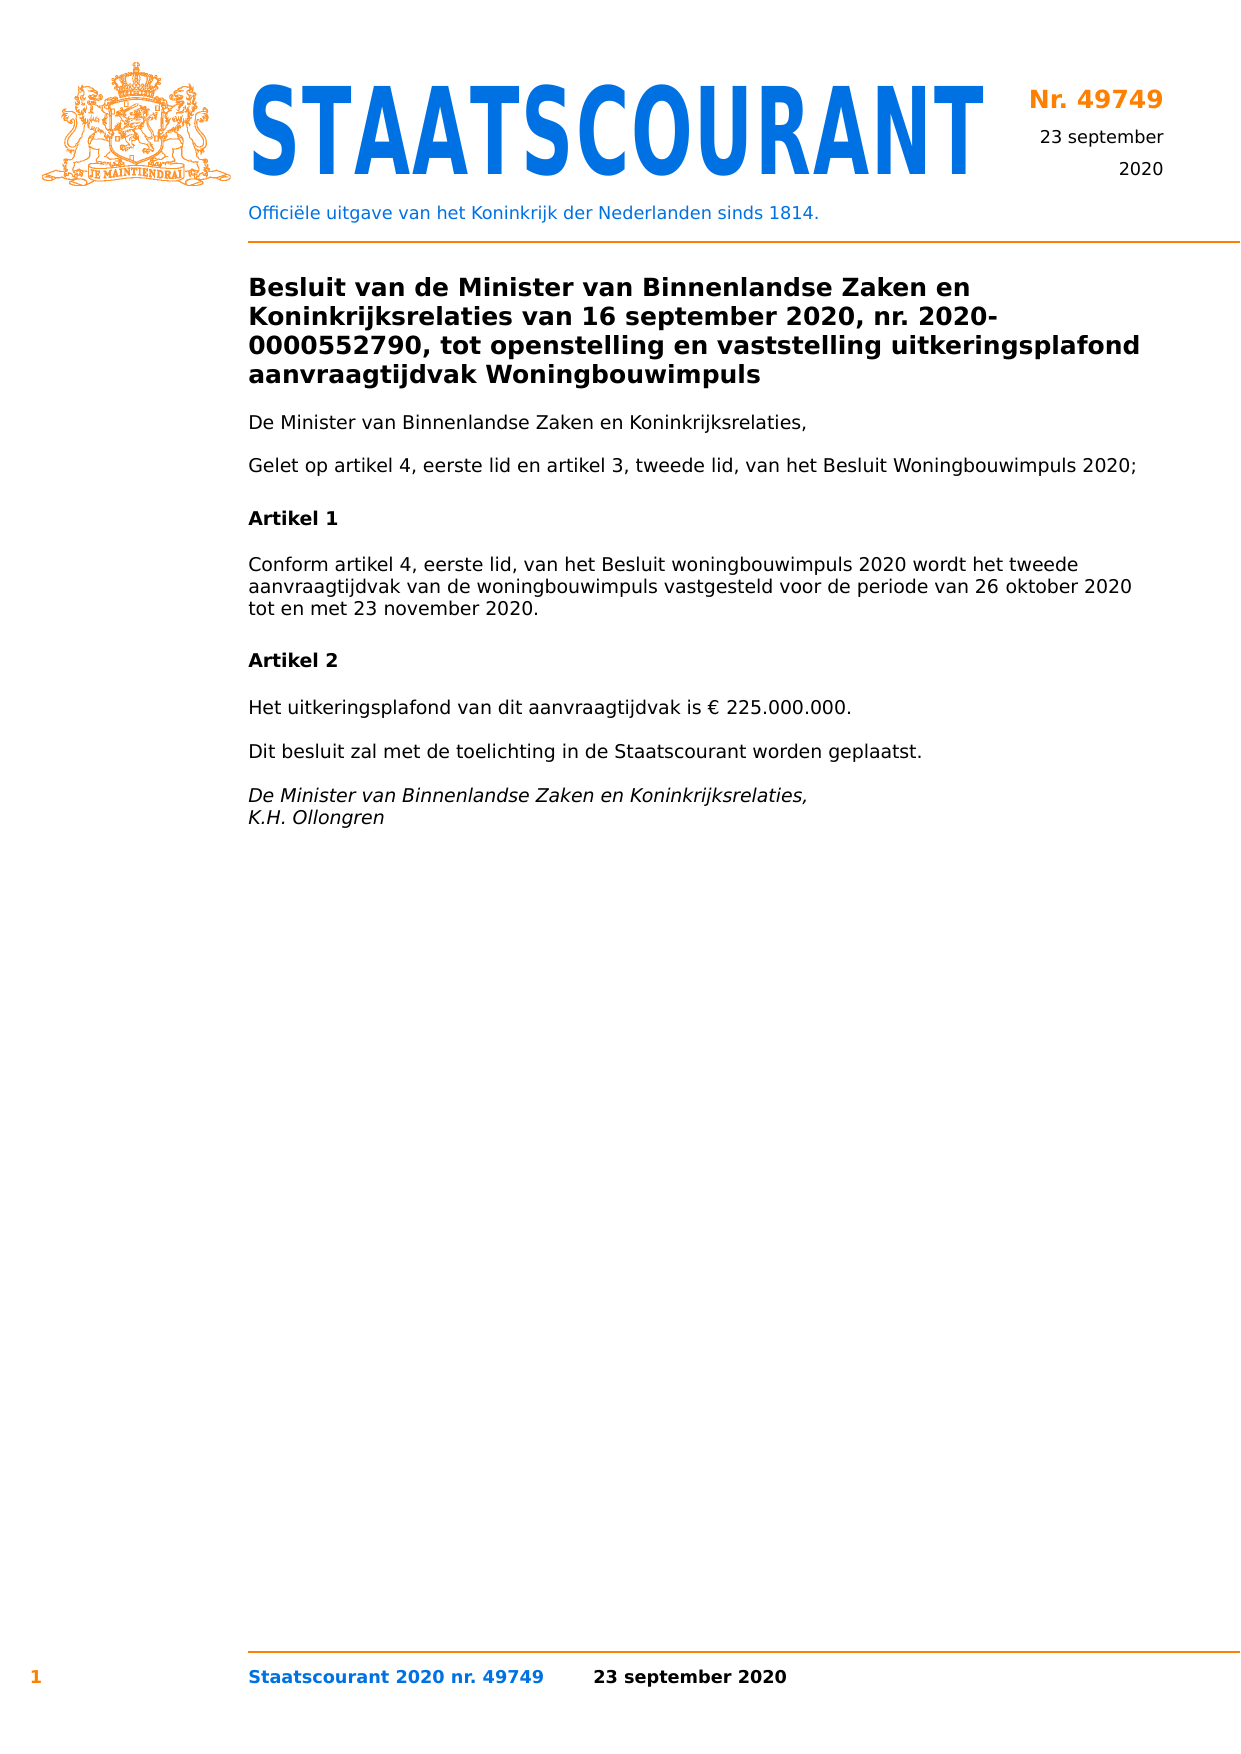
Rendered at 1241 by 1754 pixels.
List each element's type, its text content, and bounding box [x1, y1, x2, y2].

subtitle Besluit van de Minister van Binnenlandse Zaken en Koninkrijksrelaties van 16 september 2020, nr. 2020-0000552790, tot openstelling en vaststelling uitkeringsplafond aanvraagtijdvak Woningbouwimpuls [248, 273, 1163, 390]
text De Minister van Binnenlandse Zaken en Koninkrijksrelaties, K.H. Ollongren [248, 785, 1163, 829]
text Het uitkeringsplafond van dit aanvraagtijdvak is € 225.000.000. [248, 697, 1163, 719]
subtitle Artikel 1 [248, 507, 1163, 529]
table_cell 23 september [998, 121, 1240, 153]
table_cell 2020 [998, 153, 1240, 203]
table_cell Officiële uitgave van het Koninkrijk der Nederlanden sinds 1814. [248, 203, 1240, 241]
table_header STAATSCOURANT [248, 62, 998, 203]
text De Minister van Binnenlandse Zaken en Koninkrijksrelaties, [248, 412, 1163, 433]
table_header [25, 62, 248, 241]
subtitle Artikel 2 [248, 650, 1163, 672]
table_header Nr. 49749 [998, 62, 1240, 121]
picture [41, 62, 231, 186]
text Conform artikel 4, eerste lid, van het Besluit woningbouwimpuls 2020 wordt het tweede aanvraagtijdvak van de woningbouwimpuls vastgesteld voor de periode van 26 oktober 2020 tot en met 23 november 2020. [248, 554, 1163, 620]
text Gelet op artikel 4, eerste lid en artikel 3, tweede lid, van het Besluit Woningbouwimpuls 2020; [248, 455, 1163, 477]
text Dit besluit zal met de toelichting in de Staatscourant worden geplaatst. [248, 741, 1163, 763]
